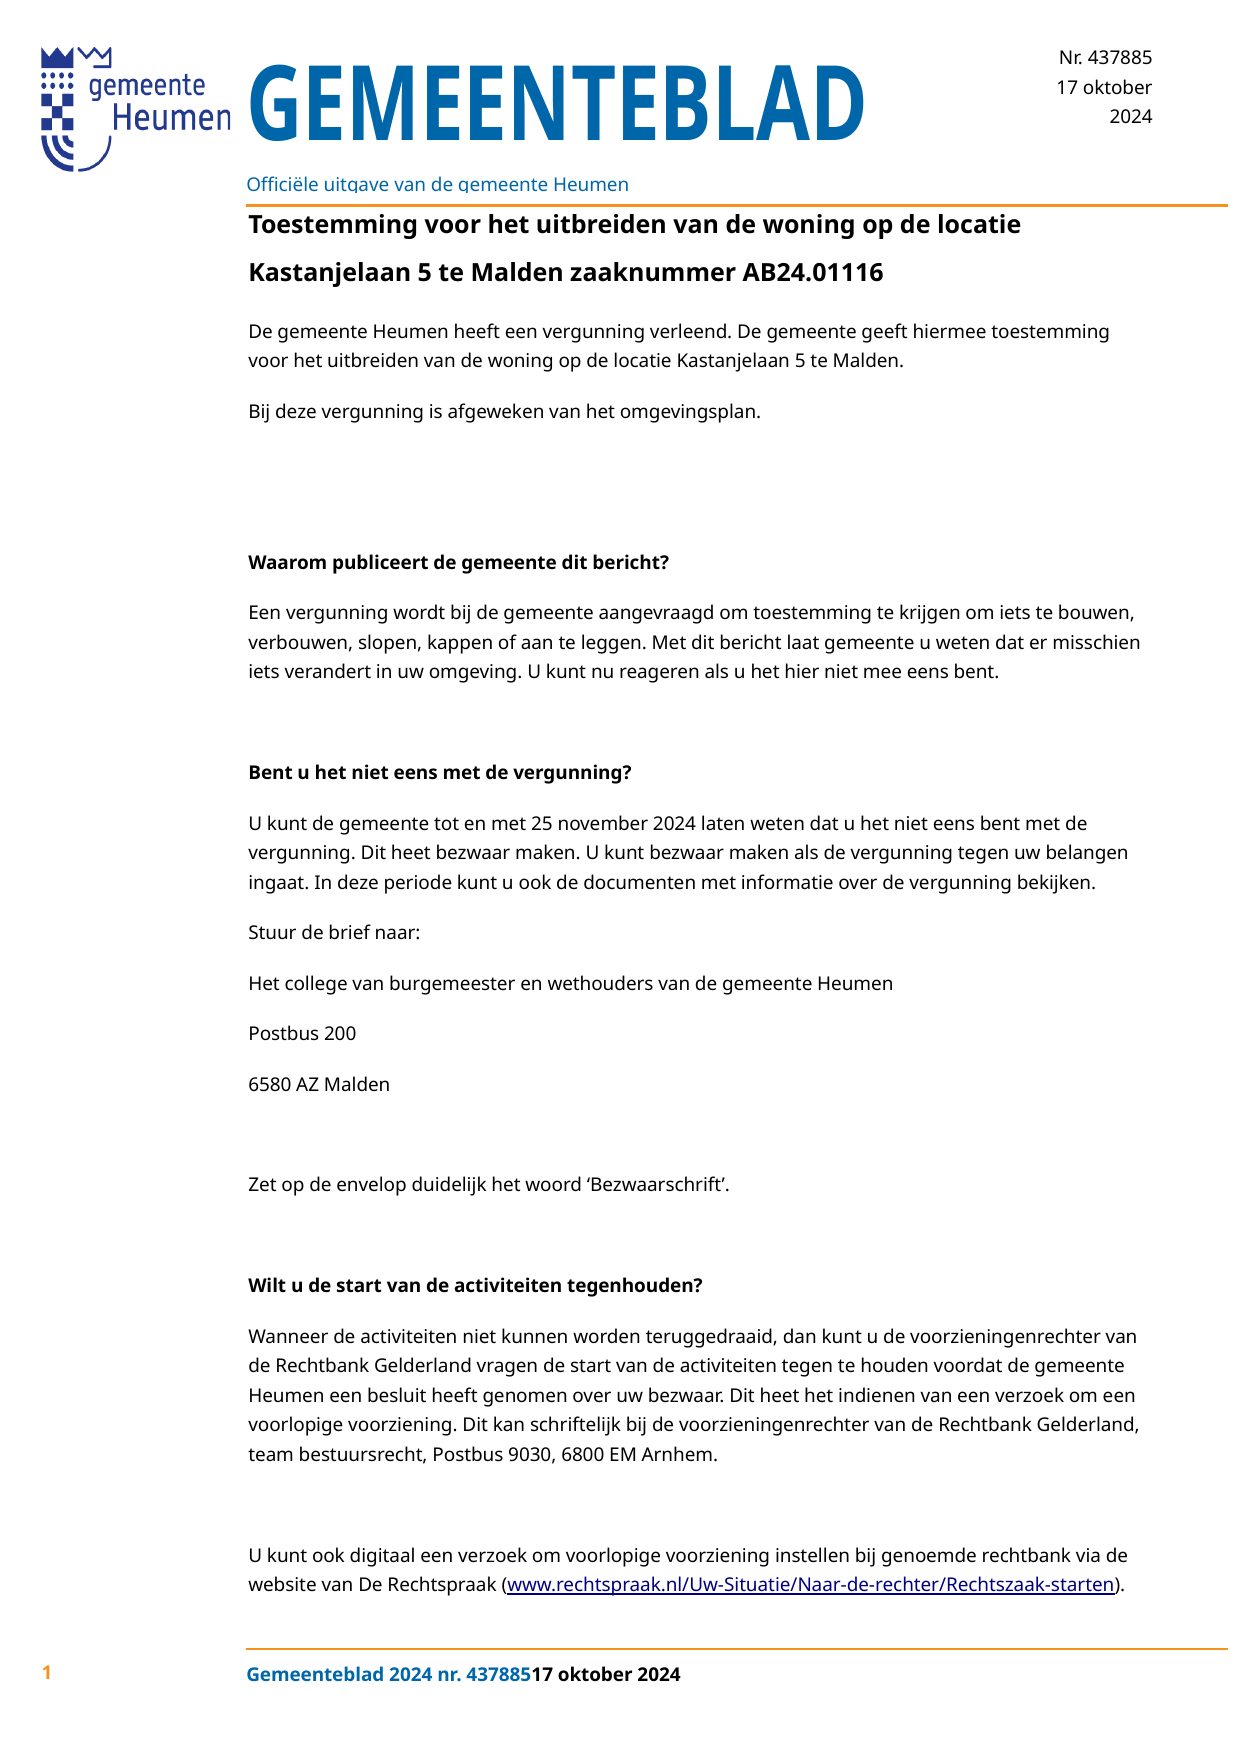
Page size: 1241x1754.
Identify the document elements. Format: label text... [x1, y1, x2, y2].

text Zet op de envelop duidelijk het woord ‘Bezwaarschrift’. [248, 1172, 1152, 1197]
text Wilt u de start van de activiteiten tegenhouden? [248, 1272, 1152, 1298]
text U kunt de gemeente tot en met 25 november 2024 laten weten dat u het niet eens bent met de vergunning. Dit heet bezwaar maken. U kunt bezwaar maken als de vergunning tegen uw belangen ingaat. In deze periode kunt u ook de documenten met informatie over de vergunning bekijken. [248, 810, 1152, 895]
text 6580 AZ Malden [248, 1071, 1152, 1097]
text De gemeente Heumen heeft een vergunning verleend. De gemeente geeft hiermee toestemming voor het uitbreiden van de woning op de locatie Kastanjelaan 5 te Malden. [248, 318, 1152, 373]
text Waarom publiceert de gemeente dit bericht? [248, 549, 1152, 575]
text Postbus 200 [248, 1020, 1152, 1046]
text Bij deze vergunning is afgeweken van het omgevingsplan. [248, 398, 1152, 424]
text Stuur de brief naar: [248, 919, 1152, 945]
text Toestemming voor het uitbreiden van de woning op de locatie Kastanjelaan 5 te Malden zaaknummer AB24.01116 [248, 207, 1152, 288]
text Het college van burgemeester en wethouders van de gemeente Heumen [248, 970, 1152, 996]
text U kunt ook digitaal een verzoek om voorlopige voorziening instellen bij genoemde rechtbank via de website van De Rechtspraak (www.rechtspraak.nl/Uw-Situatie/Naar-de-rechter/Rechtszaak-starten). [248, 1542, 1152, 1597]
text Een vergunning wordt bij de gemeente aangevraagd om toestemming te krijgen om iets te bouwen, verbouwen, slopen, kappen of aan te leggen. Met dit bericht laat gemeente u weten dat er misschien iets verandert in uw omgeving. U kunt nu reageren als u het hier niet mee eens bent. [248, 599, 1152, 684]
picture [41, 47, 231, 172]
text Wanneer de activiteiten niet kunnen worden teruggedraaid, dan kunt u de voorzieningenrechter van de Rechtbank Gelderland vragen de start van de activiteiten tegen te houden voordat de gemeente Heumen een besluit heeft genomen over uw bezwaar. Dit heet het indienen van een verzoek om een voorlopige voorziening. Dit kan schriftelijk bij de voorzieningenrechter van de Rechtbank Gelderland, team bestuursrecht, Postbus 9030, 6800 EM Arnhem. [248, 1323, 1152, 1467]
text Bent u het niet eens met de vergunning? [248, 759, 1152, 785]
